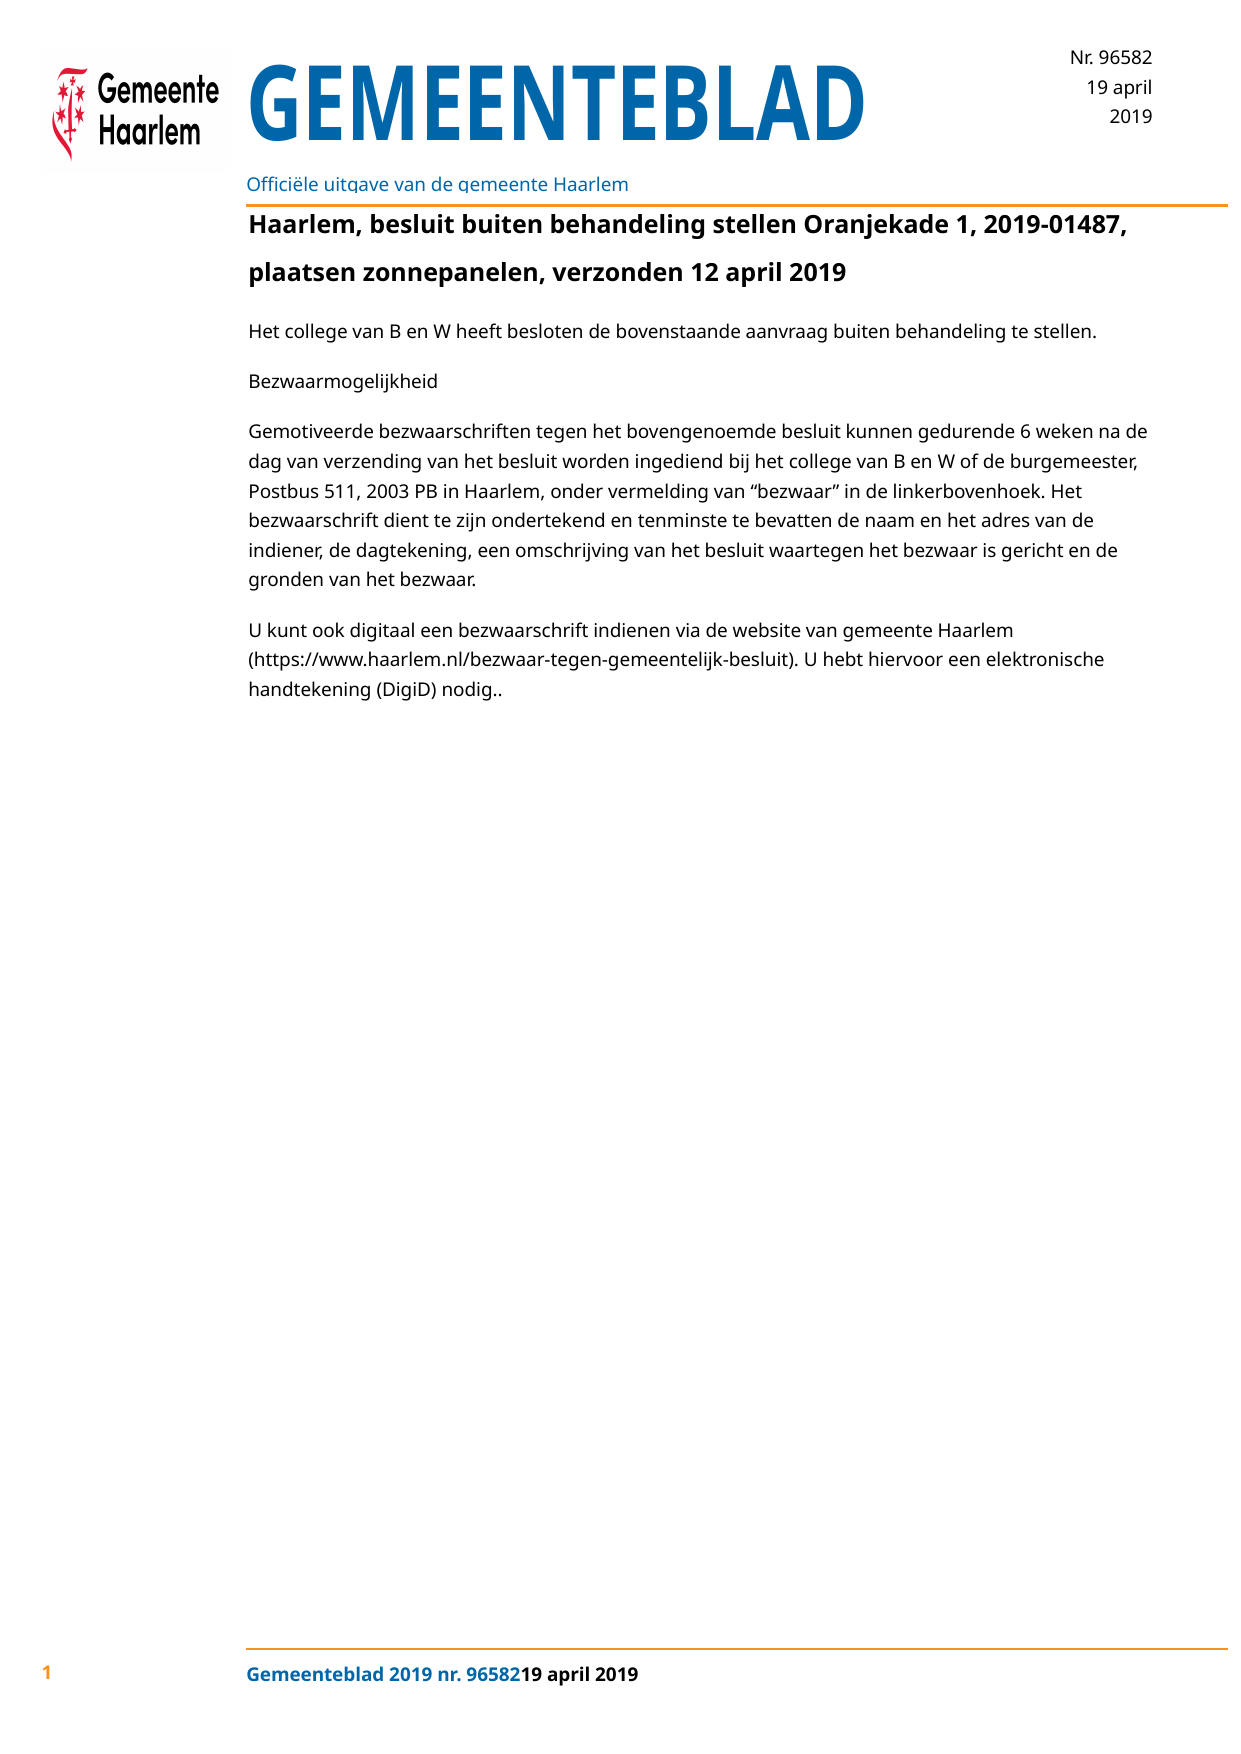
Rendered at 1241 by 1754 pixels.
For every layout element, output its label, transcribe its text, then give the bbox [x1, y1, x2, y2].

text Bezwaarmogelijkheid [248, 368, 1152, 394]
text Gemotiveerde bezwaarschriften tegen het bovengenoemde besluit kunnen gedurende 6 weken na de dag van verzending van het besluit worden ingediend bij het college van B en W of de burgemeester, Postbus 511, 2003 PB in Haarlem, onder vermelding van “bezwaar” in de linkerbovenhoek. Het bezwaarschrift dient te zijn ondertekend en tenminste te bevatten de naam en het adres van de indiener, de dagtekening, een omschrijving van het besluit waartegen het bezwaar is gericht en de gronden van het bezwaar. [248, 419, 1152, 592]
picture [41, 47, 231, 172]
text Haarlem, besluit buiten behandeling stellen Oranjekade 1, 2019-01487, plaatsen zonnepanelen, verzonden 12 april 2019 [248, 207, 1152, 288]
text Het college van B en W heeft besloten de bovenstaande aanvraag buiten behandeling te stellen. [248, 318, 1152, 344]
text U kunt ook digitaal een bezwaarschrift indienen via de website van gemeente Haarlem (https://www.haarlem.nl/bezwaar-tegen-gemeentelijk-besluit). U hebt hiervoor een elektronische handtekening (DigiD) nodig.. [248, 617, 1152, 702]
